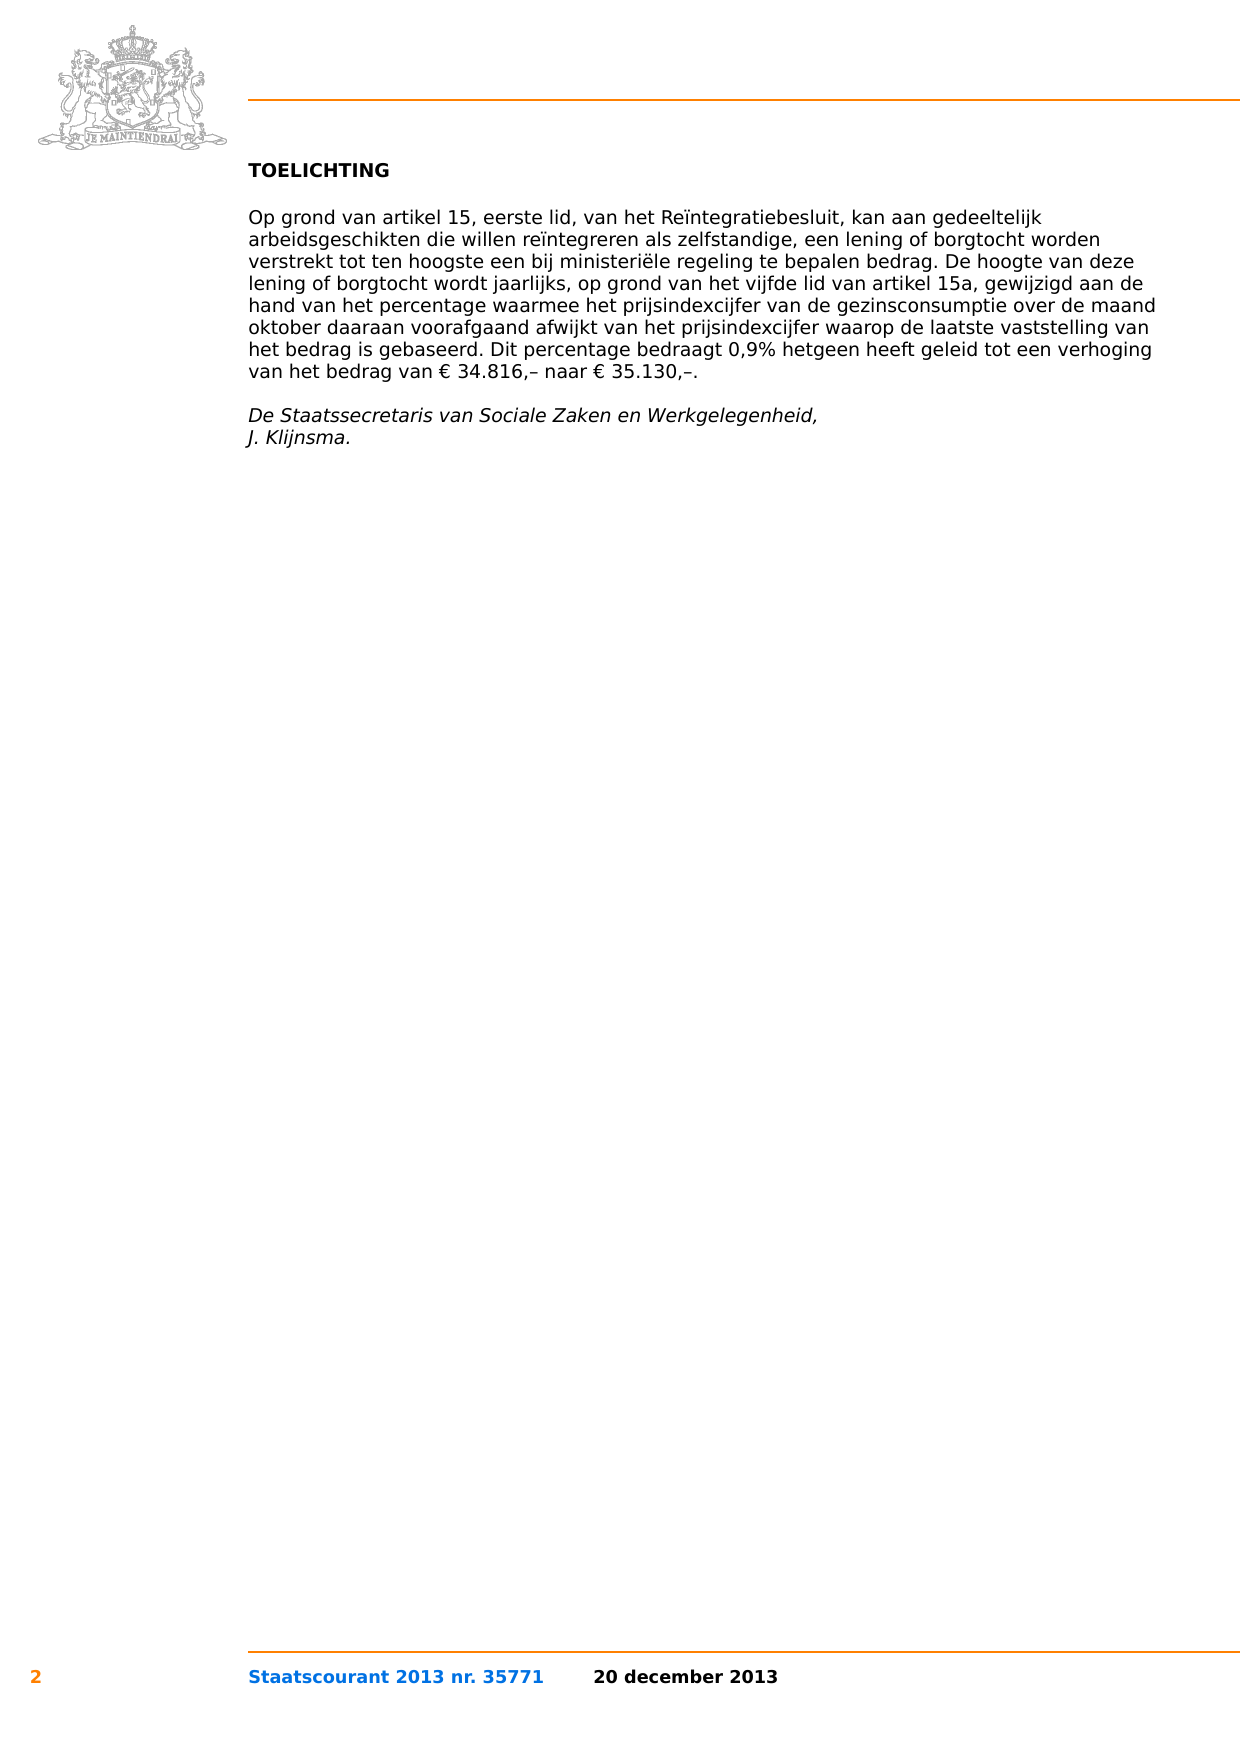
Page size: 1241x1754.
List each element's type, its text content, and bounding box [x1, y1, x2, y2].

text De Staatssecretaris van Sociale Zaken en Werkgelegenheid, J. Klijnsma. [248, 404, 1163, 448]
picture [38, 25, 227, 150]
subtitle TOELICHTING [248, 160, 1163, 182]
text Op grond van artikel 15, eerste lid, van het Reïntegratiebesluit, kan aan gedeeltelijk arbeidsgeschikten die willen reïntegreren als zelfstandige, een lening of borgtocht worden verstrekt tot ten hoogste een bij ministeriële regeling te bepalen bedrag. De hoogte van deze lening of borgtocht wordt jaarlijks, op grond van het vijfde lid van artikel 15a, gewijzigd aan de hand van het percentage waarmee het prijsindexcijfer van de gezinsconsumptie over de maand oktober daaraan voorafgaand afwijkt van het prijsindexcijfer waarop de laatste vaststelling van het bedrag is gebaseerd. Dit percentage bedraagt 0,9% hetgeen heeft geleid tot een verhoging van het bedrag van € 34.816,– naar € 35.130,–. [248, 207, 1163, 383]
